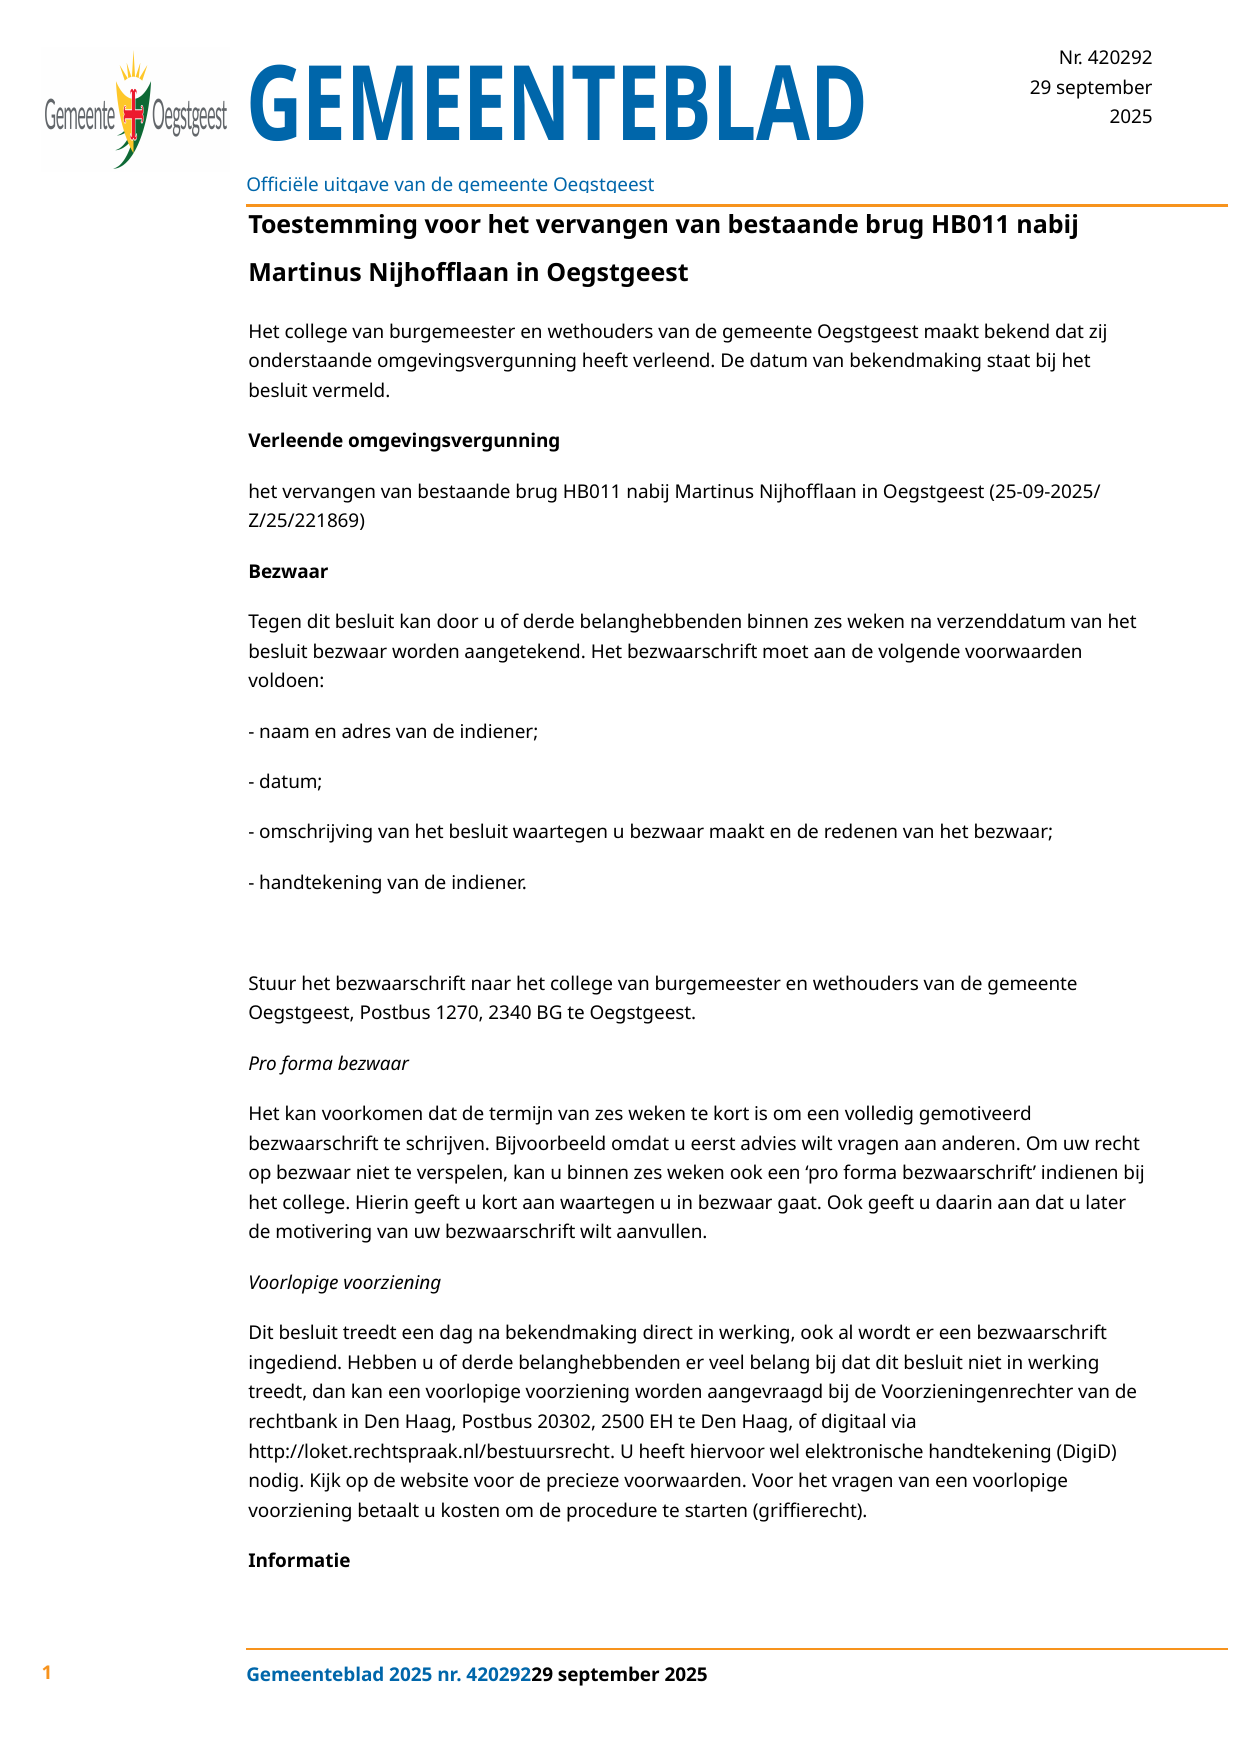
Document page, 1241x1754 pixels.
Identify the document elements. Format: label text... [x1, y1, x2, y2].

text - naam en adres van de indiener; [248, 718, 1152, 744]
text Dit besluit treedt een dag na bekendmaking direct in werking, ook al wordt er een bezwaarschrift ingediend. Hebben u of derde belanghebbenden er veel belang bij dat dit besluit niet in werking treedt, dan kan een voorlopige voorziening worden aangevraagd bij de Voorzieningenrechter van de rechtbank in Den Haag, Postbus 20302, 2500 EH te Den Haag, of digitaal via http://loket.rechtspraak.nl/bestuursrecht. U heeft hiervoor wel elektronische handtekening (DigiD) nodig. Kijk op de website voor de precieze voorwaarden. Voor het vragen van een voorlopige voorziening betaalt u kosten om de procedure te starten (griffierecht). [248, 1319, 1152, 1523]
text Bezwaar [248, 558, 1152, 584]
text - datum; [248, 768, 1152, 794]
text Het college van burgemeester en wethouders van de gemeente Oegstgeest maakt bekend dat zij onderstaande omgevingsvergunning heeft verleend. De datum van bekendmaking staat bij het besluit vermeld. [248, 318, 1152, 403]
text Voorlopige voorziening [248, 1269, 1152, 1295]
text Het kan voorkomen dat de termijn van zes weken te kort is om een volledig gemotiveerd bezwaarschrift te schrijven. Bijvoorbeeld omdat u eerst advies wilt vragen aan anderen. Om uw recht op bezwaar niet te verspelen, kan u binnen zes weken ook een ‘pro forma bezwaarschrift’ indienen bij het college. Hierin geeft u kort aan waartegen u in bezwaar gaat. Ook geeft u daarin aan dat u later de motivering van uw bezwaarschrift wilt aanvullen. [248, 1100, 1152, 1244]
text Tegen dit besluit kan door u of derde belanghebbenden binnen zes weken na verzenddatum van het besluit bezwaar worden aangetekend. Het bezwaarschrift moet aan de volgende voorwaarden voldoen: [248, 608, 1152, 693]
text - handtekening van de indiener. [248, 869, 1152, 895]
text Stuur het bezwaarschrift naar het college van burgemeester en wethouders van de gemeente Oegstgeest, Postbus 1270, 2340 BG te Oegstgeest. [248, 970, 1152, 1025]
text - omschrijving van het besluit waartegen u bezwaar maakt en de redenen van het bezwaar; [248, 819, 1152, 844]
text Pro forma bezwaar [248, 1050, 1152, 1076]
text Toestemming voor het vervangen van bestaande brug HB011 nabij Martinus Nijhofflaan in Oegstgeest [248, 207, 1152, 288]
picture [41, 47, 231, 172]
text Informatie [248, 1547, 1152, 1573]
text het vervangen van bestaande brug HB011 nabij Martinus Nijhofflaan in Oegstgeest (25-09-2025/ Z/25/221869) [248, 478, 1152, 533]
text Verleende omgevingsvergunning [248, 427, 1152, 453]
